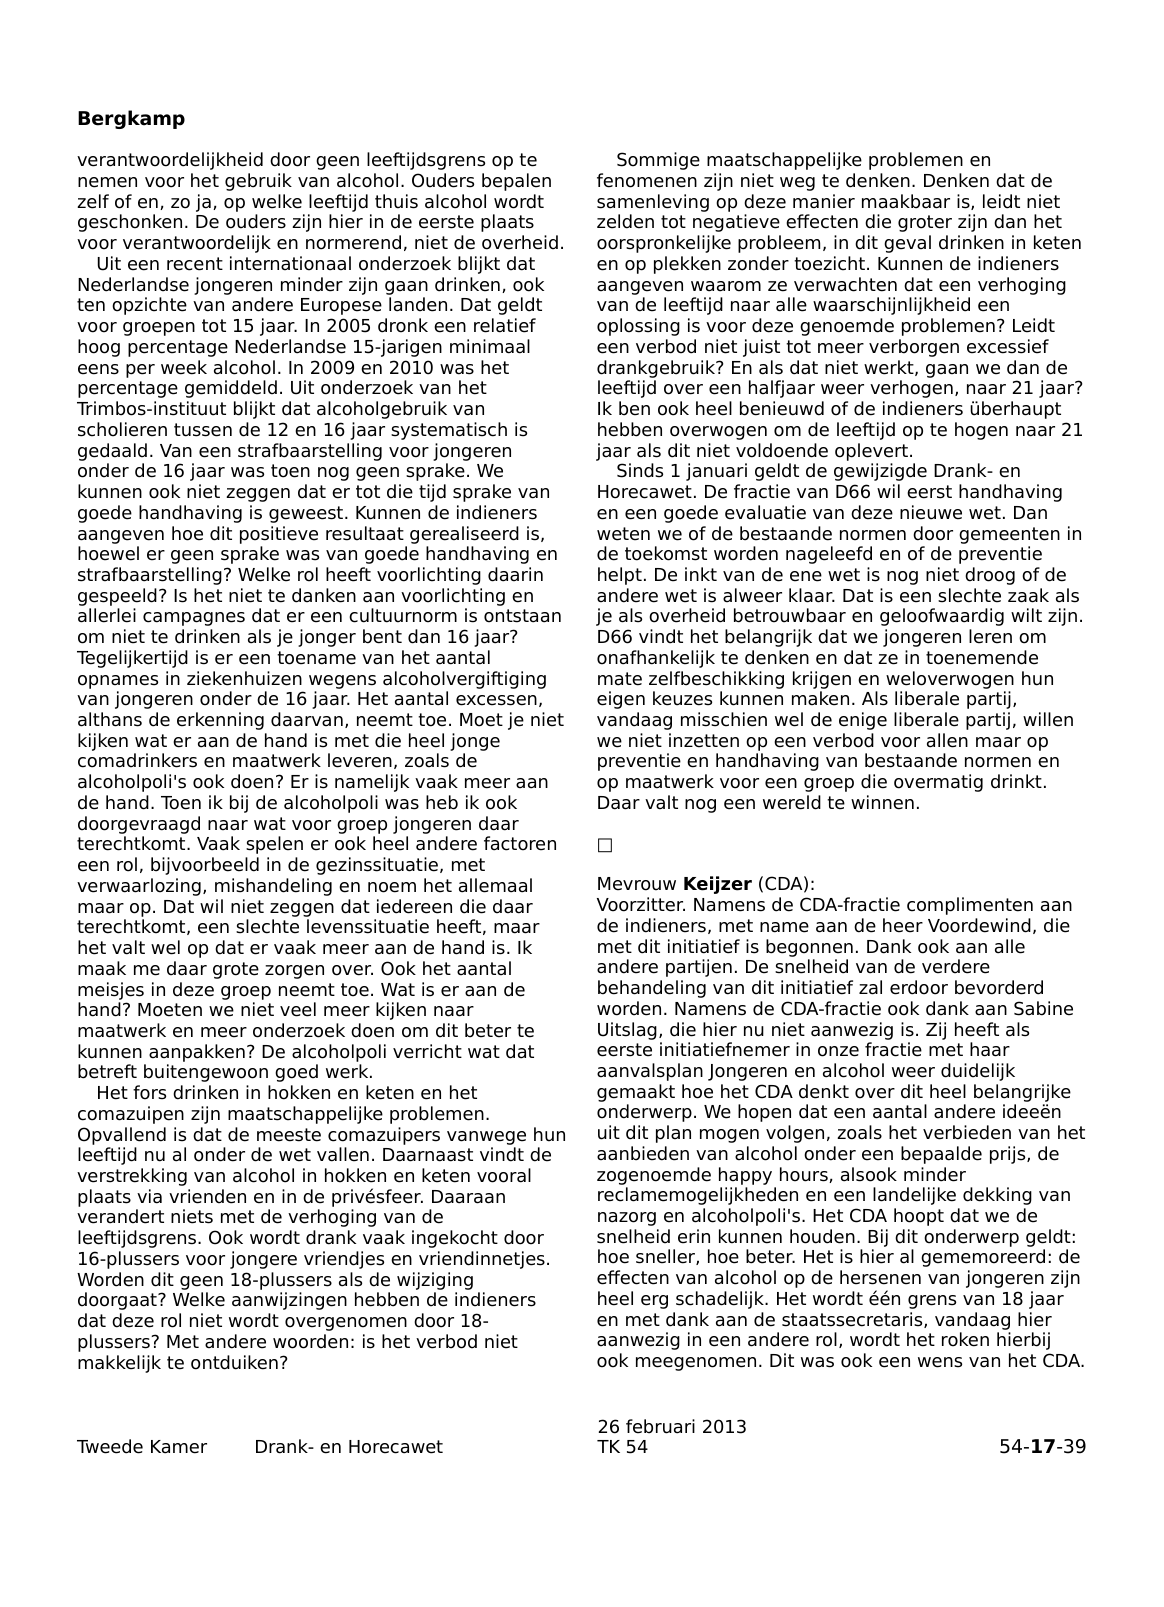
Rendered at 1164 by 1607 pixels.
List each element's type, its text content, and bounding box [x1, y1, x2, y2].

text verantwoordelijkheid door geen leeftijdsgrens op te nemen voor het gebruik van alcohol. Ouders bepalen zelf of en, zo ja, op welke leeftijd thuis alcohol wordt geschonken. De ouders zijn hier in de eerste plaats voor verantwoordelijk en normerend, niet de overheid. [77, 150, 567, 254]
text Sommige maatschappelijke problemen en fenomenen zijn niet weg te denken. Denken dat de samenleving op deze manier maakbaar is, leidt niet zelden tot negatieve effecten die groter zijn dan het oorspronkelijke probleem, in dit geval drinken in keten en op plekken zonder toezicht. Kunnen de indieners aangeven waarom ze verwachten dat een verhoging van de leeftijd naar alle waarschijnlijkheid een oplossing is voor deze genoemde problemen? Leidt een verbod niet juist tot meer verborgen excessief drankgebruik? En als dat niet werkt, gaan we dan de leeftijd over een halfjaar weer verhogen, naar 21 jaar? Ik ben ook heel benieuwd of de indieners überhaupt hebben overwogen om de leeftijd op te hogen naar 21 jaar als dit niet voldoende oplevert. [596, 150, 1087, 461]
text Sinds 1 januari geldt de gewijzigde Drank- en Horecawet. De fractie van D66 wil eerst handhaving en een goede evaluatie van deze nieuwe wet. Dan weten we of de bestaande normen door gemeenten in de toekomst worden nageleefd en of de preventie helpt. De inkt van de ene wet is nog niet droog of de andere wet is alweer klaar. Dat is een slechte zaak als je als overheid betrouwbaar en geloofwaardig wilt zijn. D66 vindt het belangrijk dat we jongeren leren om onafhankelijk te denken en dat ze in toenemende mate zelfbeschikking krijgen en weloverwogen hun eigen keuzes kunnen maken. Als liberale partij, vandaag misschien wel de enige liberale partij, willen we niet inzetten op een verbod voor allen maar op preventie en handhaving van bestaande normen en op maatwerk voor een groep die overmatig drinkt. Daar valt nog een wereld te winnen. [596, 461, 1087, 813]
text Het fors drinken in hokken en keten en het comazuipen zijn maatschappelijke problemen. Opvallend is dat de meeste comazuipers vanwege hun leeftijd nu al onder de wet vallen. Daarnaast vindt de verstrekking van alcohol in hokken en keten vooral plaats via vrienden en in de privésfeer. Daaraan verandert niets met de verhoging van de leeftijdsgrens. Ook wordt drank vaak ingekocht door 16-plussers voor jongere vriendjes en vriendinnetjes. Worden dit geen 18-plussers als de wijziging doorgaat? Welke aanwijzingen hebben de indieners dat deze rol niet wordt overgenomen door 18-plussers? Met andere woorden: is het verbod niet makkelijk te ontduiken? [77, 1083, 567, 1373]
text Mevrouw Keijzer (CDA): [596, 874, 1087, 895]
text □ [596, 833, 1087, 854]
text Uit een recent internationaal onderzoek blijkt dat Nederlandse jongeren minder zijn gaan drinken, ook ten opzichte van andere Europese landen. Dat geldt voor groepen tot 15 jaar. In 2005 dronk een relatief hoog percentage Nederlandse 15-jarigen minimaal eens per week alcohol. In 2009 en 2010 was het percentage gemiddeld. Uit onderzoek van het Trimbos-instituut blijkt dat alcoholgebruik van scholieren tussen de 12 en 16 jaar systematisch is gedaald. Van een strafbaarstelling voor jongeren onder de 16 jaar was toen nog geen sprake. We kunnen ook niet zeggen dat er tot die tijd sprake van goede handhaving is geweest. Kunnen de indieners aangeven hoe dit positieve resultaat gerealiseerd is, hoewel er geen sprake was van goede handhaving en strafbaarstelling? Welke rol heeft voorlichting daarin gespeeld? Is het niet te danken aan voorlichting en allerlei campagnes dat er een cultuurnorm is ontstaan om niet te drinken als je jonger bent dan 16 jaar? Tegelijkertijd is er een toename van het aantal opnames in ziekenhuizen wegens alcoholvergiftiging van jongeren onder de 16 jaar. Het aantal excessen, althans de erkenning daarvan, neemt toe. Moet je niet kijken wat er aan de hand is met die heel jonge comadrinkers en maatwerk leveren, zoals de alcoholpoli's ook doen? Er is namelijk vaak meer aan de hand. Toen ik bij de alcoholpoli was heb ik ook doorgevraagd naar wat voor groep jongeren daar terechtkomt. Vaak spelen er ook heel andere factoren een rol, bijvoorbeeld in de gezinssituatie, met verwaarlozing, mishandeling en noem het allemaal maar op. Dat wil niet zeggen dat iedereen die daar terechtkomt, een slechte levenssituatie heeft, maar het valt wel op dat er vaak meer aan de hand is. Ik maak me daar grote zorgen over. Ook het aantal meisjes in deze groep neemt toe. Wat is er aan de hand? Moeten we niet veel meer kijken naar maatwerk en meer onderzoek doen om dit beter te kunnen aanpakken? De alcoholpoli verricht wat dat betreft buitengewoon goed werk. [77, 254, 567, 1083]
text Voorzitter. Namens de CDA-fractie complimenten aan de indieners, met name aan de heer Voordewind, die met dit initiatief is begonnen. Dank ook aan alle andere partijen. De snelheid van de verdere behandeling van dit initiatief zal erdoor bevorderd worden. Namens de CDA-fractie ook dank aan Sabine Uitslag, die hier nu niet aanwezig is. Zij heeft als eerste initiatiefnemer in onze fractie met haar aanvalsplan Jongeren en alcohol weer duidelijk gemaakt hoe het CDA denkt over dit heel belangrijke onderwerp. We hopen dat een aantal andere ideeën uit dit plan mogen volgen, zoals het verbieden van het aanbieden van alcohol onder een bepaalde prijs, de zogenoemde happy hours, alsook minder reclamemogelijkheden en een landelijke dekking van nazorg en alcoholpoli's. Het CDA hoopt dat we de snelheid erin kunnen houden. Bij dit onderwerp geldt: hoe sneller, hoe beter. Het is hier al gememoreerd: de effecten van alcohol op de hersenen van jongeren zijn heel erg schadelijk. Het wordt één grens van 18 jaar en met dank aan de staatssecretaris, vandaag hier aanwezig in een andere rol, wordt het roken hierbij ook meegenomen. Dit was ook een wens van het CDA. [596, 895, 1087, 1372]
